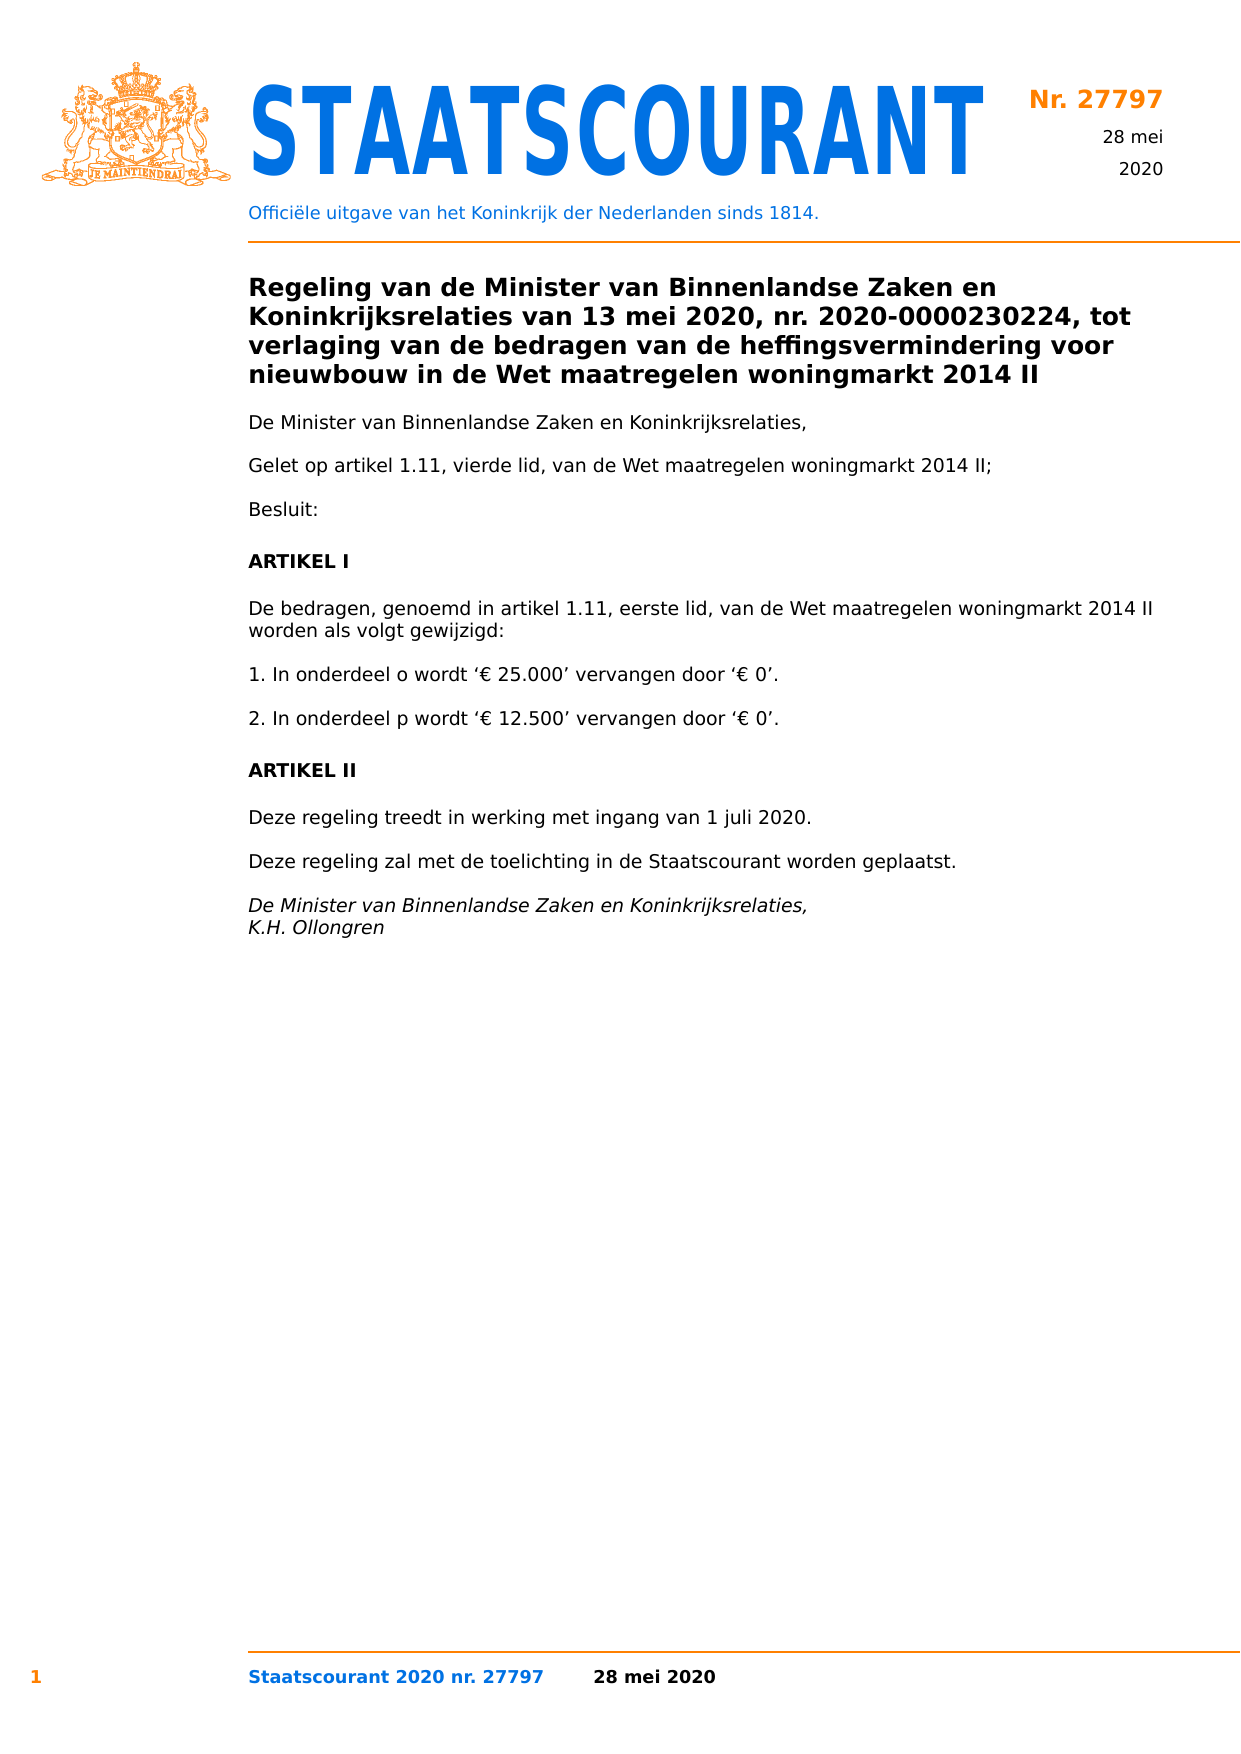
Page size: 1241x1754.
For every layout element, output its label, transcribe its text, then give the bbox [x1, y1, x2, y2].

text De bedragen, genoemd in artikel 1.11, eerste lid, van de Wet maatregelen woningmarkt 2014 II worden als volgt gewijzigd: [248, 598, 1163, 642]
table_cell Officiële uitgave van het Koninkrijk der Nederlanden sinds 1814. [248, 203, 1240, 241]
table_header [25, 62, 248, 241]
subtitle ARTIKEL II [248, 760, 1163, 782]
text 1. In onderdeel o wordt ‘€ 25.000’ vervangen door ‘€ 0’. [248, 664, 1163, 686]
table_cell 28 mei [998, 121, 1240, 153]
table_header STAATSCOURANT [248, 62, 998, 203]
table_cell 2020 [998, 153, 1240, 203]
text Deze regeling treedt in werking met ingang van 1 juli 2020. [248, 807, 1163, 829]
text De Minister van Binnenlandse Zaken en Koninkrijksrelaties, [248, 412, 1163, 433]
subtitle Regeling van de Minister van Binnenlandse Zaken en Koninkrijksrelaties van 13 mei 2020, nr. 2020-0000230224, tot verlaging van de bedragen van de heffingsvermindering voor nieuwbouw in de Wet maatregelen woningmarkt 2014 II [248, 273, 1163, 390]
text De Minister van Binnenlandse Zaken en Koninkrijksrelaties, K.H. Ollongren [248, 894, 1163, 938]
text 2. In onderdeel p wordt ‘€ 12.500’ vervangen door ‘€ 0’. [248, 708, 1163, 730]
text Deze regeling zal met de toelichting in de Staatscourant worden geplaatst. [248, 851, 1163, 873]
picture [41, 62, 231, 186]
text Gelet op artikel 1.11, vierde lid, van de Wet maatregelen woningmarkt 2014 II; [248, 455, 1163, 477]
text Besluit: [248, 499, 1163, 521]
subtitle ARTIKEL I [248, 551, 1163, 573]
table_header Nr. 27797 [998, 62, 1240, 121]
